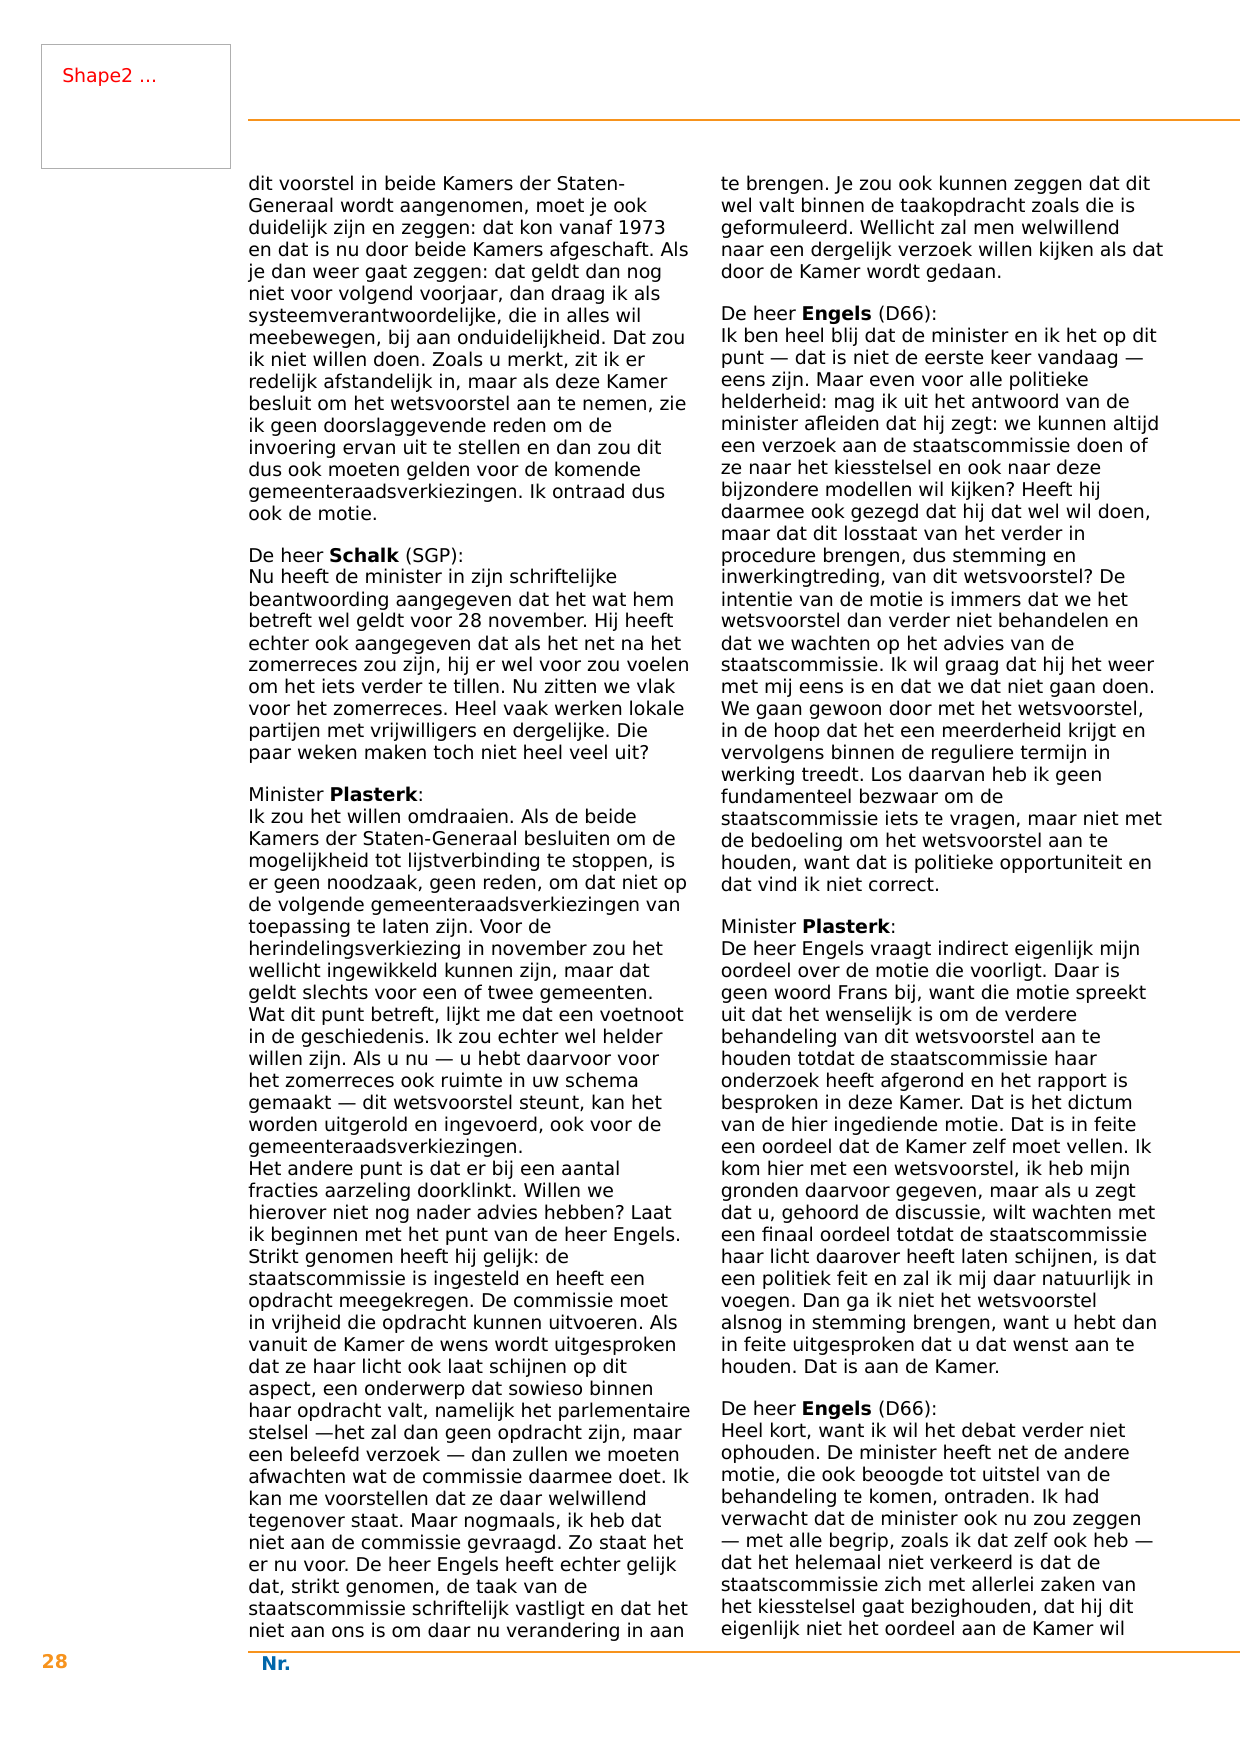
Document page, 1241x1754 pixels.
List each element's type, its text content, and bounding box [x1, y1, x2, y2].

text De heer Engels (D66): [721, 1398, 1163, 1420]
text Minister Plasterk: [248, 784, 691, 806]
text te brengen. Je zou ook kunnen zeggen dat dit wel valt binnen de taakopdracht zoals die is geformuleerd. Wellicht zal men welwillend naar een dergelijk verzoek willen kijken als dat door de Kamer wordt gedaan. [721, 173, 1163, 283]
text dit voorstel in beide Kamers der Staten-Generaal wordt aangenomen, moet je ook duidelijk zijn en zeggen: dat kon vanaf 1973 en dat is nu door beide Kamers afgeschaft. Als je dan weer gaat zeggen: dat geldt dan nog niet voor volgend voorjaar, dan draag ik als systeemverantwoordelijke, die in alles wil meebewegen, bij aan onduidelijkheid. Dat zou ik niet willen doen. Zoals u merkt, zit ik er redelijk afstandelijk in, maar als deze Kamer besluit om het wetsvoorstel aan te nemen, zie ik geen doorslaggevende reden om de invoering ervan uit te stellen en dan zou dit dus ook moeten gelden voor de komende gemeenteraadsverkiezingen. Ik ontraad dus ook de motie. [248, 173, 691, 524]
text De heer Schalk (SGP): [248, 544, 691, 566]
text Het andere punt is dat er bij een aantal fracties aarzeling doorklinkt. Willen we hierover niet nog nader advies hebben? Laat ik beginnen met het punt van de heer Engels. Strikt genomen heeft hij gelijk: de staatscommissie is ingesteld en heeft een opdracht meegekregen. De commissie moet in vrijheid die opdracht kunnen uitvoeren. Als vanuit de Kamer de wens wordt uitgesproken dat ze haar licht ook laat schijnen op dit aspect, een onderwerp dat sowieso binnen haar opdracht valt, namelijk het parlementaire stelsel —het zal dan geen opdracht zijn, maar een beleefd verzoek — dan zullen we moeten afwachten wat de commissie daarmee doet. Ik kan me voorstellen dat ze daar welwillend tegenover staat. Maar nogmaals, ik heb dat niet aan de commissie gevraagd. Zo staat het er nu voor. De heer Engels heeft echter gelijk dat, strikt genomen, de taak van de staatscommissie schriftelijk vastligt en dat het niet aan ons is om daar nu verandering in aan [248, 1158, 691, 1641]
text Minister Plasterk: [721, 916, 1163, 938]
text Ik ben heel blij dat de minister en ik het op dit punt — dat is niet de eerste keer vandaag — eens zijn. Maar even voor alle politieke helderheid: mag ik uit het antwoord van de minister afleiden dat hij zegt: we kunnen altijd een verzoek aan de staatscommissie doen of ze naar het kiesstelsel en ook naar deze bijzondere modellen wil kijken? Heeft hij daarmee ook gezegd dat hij dat wel wil doen, maar dat dit losstaat van het verder in procedure brengen, dus stemming en inwerkingtreding, van dit wetsvoorstel? De intentie van de motie is immers dat we het wetsvoorstel dan verder niet behandelen en dat we wachten op het advies van de staatscommissie. Ik wil graag dat hij het weer met mij eens is en dat we dat niet gaan doen. We gaan gewoon door met het wetsvoorstel, in de hoop dat het een meerderheid krijgt en vervolgens binnen de reguliere termijn in werking treedt. Los daarvan heb ik geen fundamenteel bezwaar om de staatscommissie iets te vragen, maar niet met de bedoeling om het wetsvoorstel aan te houden, want dat is politieke opportuniteit en dat vind ik niet correct. [721, 325, 1163, 896]
text Heel kort, want ik wil het debat verder niet ophouden. De minister heeft net de andere motie, die ook beoogde tot uitstel van de behandeling te komen, ontraden. Ik had verwacht dat de minister ook nu zou zeggen — met alle begrip, zoals ik dat zelf ook heb — dat het helemaal niet verkeerd is dat de staatscommissie zich met allerlei zaken van het kiesstelsel gaat bezighouden, dat hij dit eigenlijk niet het oordeel aan de Kamer wil [721, 1420, 1163, 1639]
text Nu heeft de minister in zijn schriftelijke beantwoording aangegeven dat het wat hem betreft wel geldt voor 28 november. Hij heeft echter ook aangegeven dat als het net na het zomerreces zou zijn, hij er wel voor zou voelen om het iets verder te tillen. Nu zitten we vlak voor het zomerreces. Heel vaak werken lokale partijen met vrijwilligers en dergelijke. Die paar weken maken toch niet heel veel uit? [248, 566, 691, 764]
text De heer Engels vraagt indirect eigenlijk mijn oordeel over de motie die voorligt. Daar is geen woord Frans bij, want die motie spreekt uit dat het wenselijk is om de verdere behandeling van dit wetsvoorstel aan te houden totdat de staatscommissie haar onderzoek heeft afgerond en het rapport is besproken in deze Kamer. Dat is het dictum van de hier ingediende motie. Dat is in feite een oordeel dat de Kamer zelf moet vellen. Ik kom hier met een wetsvoorstel, ik heb mijn gronden daarvoor gegeven, maar als u zegt dat u, gehoord de discussie, wilt wachten met een finaal oordeel totdat de staatscommissie haar licht daarover heeft laten schijnen, is dat een politiek feit en zal ik mij daar natuurlijk in voegen. Dan ga ik niet het wetsvoorstel alsnog in stemming brengen, want u hebt dan in feite uitgesproken dat u dat wenst aan te houden. Dat is aan de Kamer. [721, 938, 1163, 1378]
text Ik zou het willen omdraaien. Als de beide Kamers der Staten-Generaal besluiten om de mogelijkheid tot lijstverbinding te stoppen, is er geen noodzaak, geen reden, om dat niet op de volgende gemeenteraadsverkiezingen van toepassing te laten zijn. Voor de herindelingsverkiezing in november zou het wellicht ingewikkeld kunnen zijn, maar dat geldt slechts voor een of twee gemeenten. Wat dit punt betreft, lijkt me dat een voetnoot in de geschiedenis. Ik zou echter wel helder willen zijn. Als u nu — u hebt daarvoor voor het zomerreces ook ruimte in uw schema gemaakt — dit wetsvoorstel steunt, kan het worden uitgerold en ingevoerd, ook voor de gemeenteraadsverkiezingen. [248, 806, 691, 1158]
text De heer Engels (D66): [721, 303, 1163, 325]
